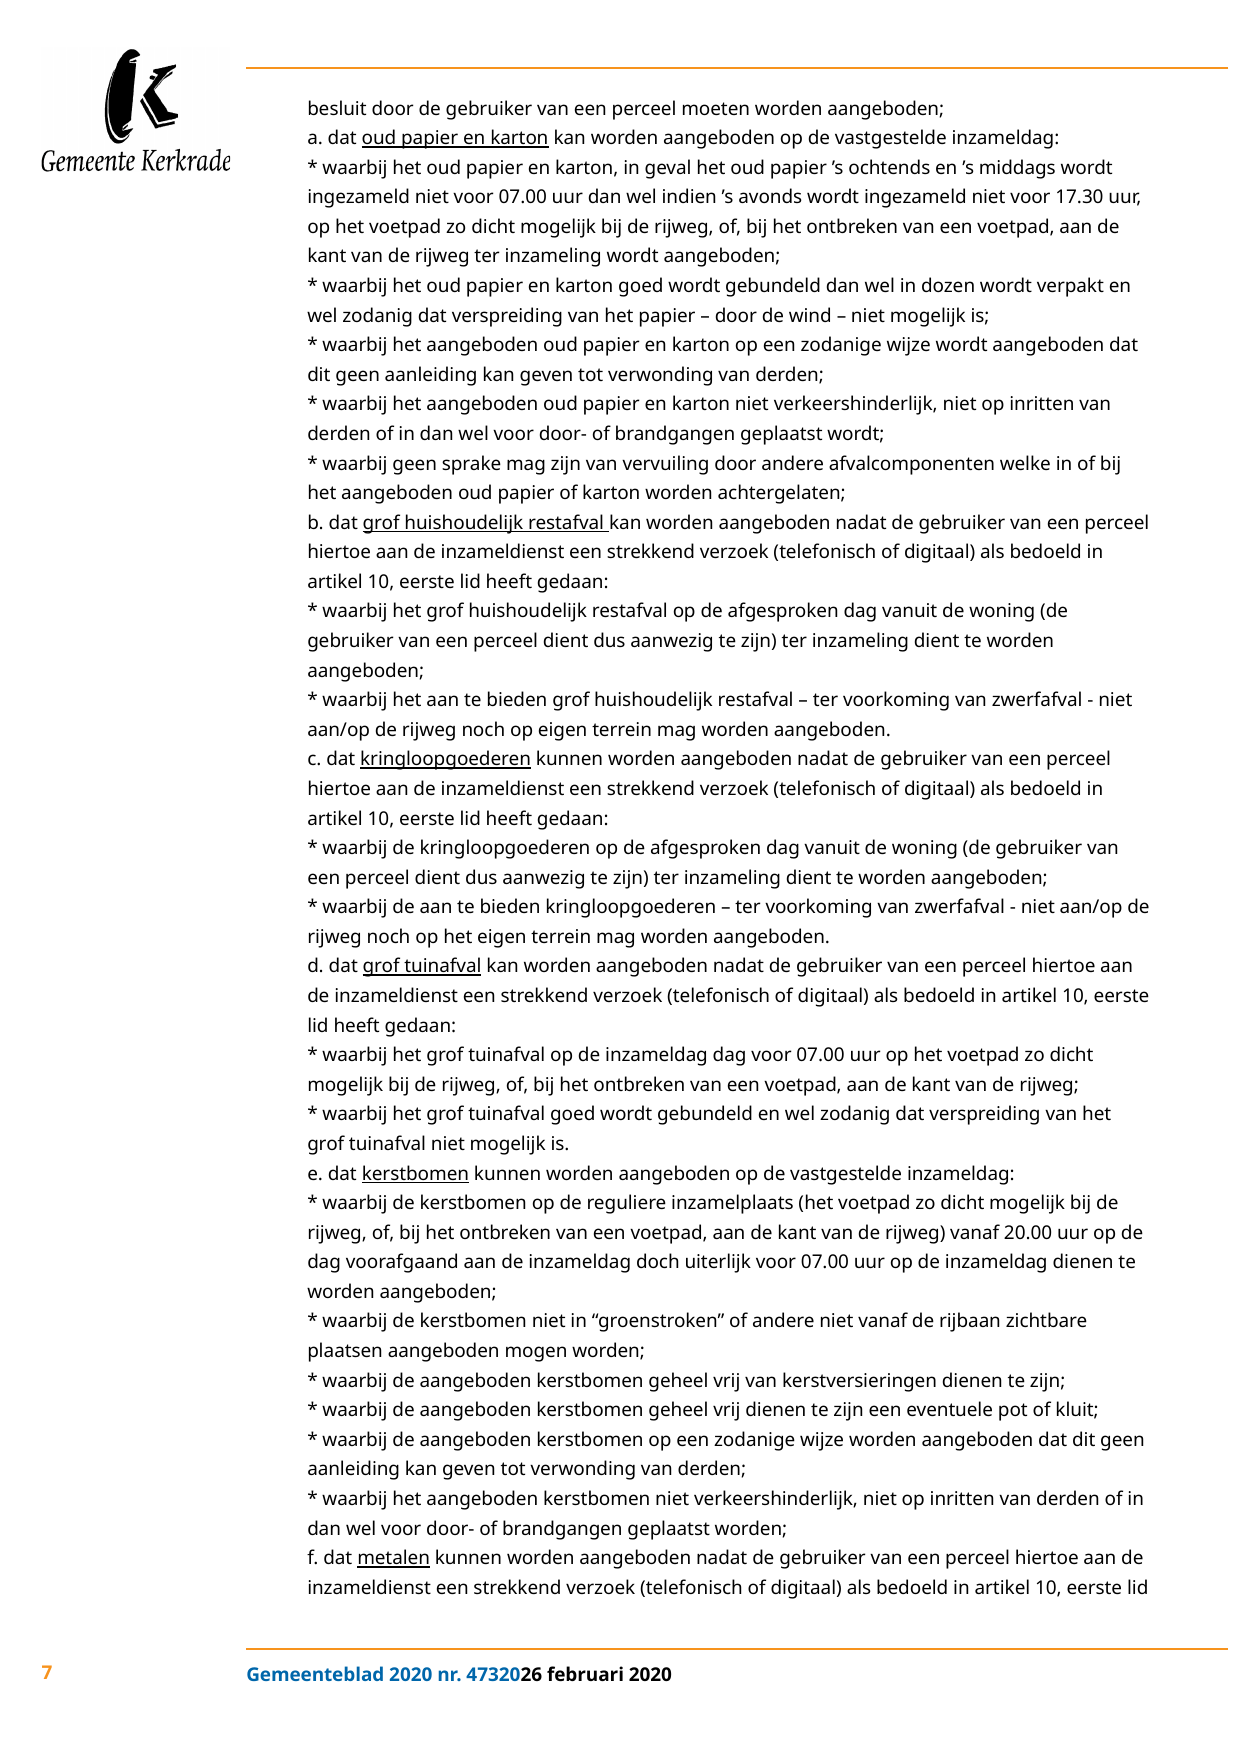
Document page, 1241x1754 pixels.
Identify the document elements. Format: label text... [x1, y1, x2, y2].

list * waarbij het aan te bieden grof huishoudelijk restafval – ter voorkoming van zwerfafval - niet aan/op de rijweg noch op eigen terrein mag worden aangeboden. [248, 686, 1152, 742]
list * waarbij het grof tuinafval goed wordt gebundeld en wel zodanig dat verspreiding van het grof tuinafval niet mogelijk is. [248, 1101, 1152, 1156]
list e. dat kerstbomen kunnen worden aangeboden op de vastgestelde inzameldag: [248, 1160, 1152, 1186]
list besluit door de gebruiker van een perceel moeten worden aangeboden; [248, 95, 1152, 121]
list * waarbij de aangeboden kerstbomen op een zodanige wijze worden aangeboden dat dit geen aanleiding kan geven tot verwonding van derden; [248, 1426, 1152, 1481]
list * waarbij de aangeboden kerstbomen geheel vrij van kerstversieringen dienen te zijn; [248, 1367, 1152, 1393]
list d. dat grof tuinafval kan worden aangeboden nadat de gebruiker van een perceel hiertoe aan de inzameldienst een strekkend verzoek (telefonisch of digitaal) als bedoeld in artikel 10, eerste lid heeft gedaan: [248, 953, 1152, 1038]
picture [41, 47, 231, 172]
list * waarbij het aangeboden oud papier en karton op een zodanige wijze wordt aangeboden dat dit geen aanleiding kan geven tot verwonding van derden; [248, 331, 1152, 387]
list * waarbij de kringloopgoederen op de afgesproken dag vanuit de woning (de gebruiker van een perceel dient dus aanwezig te zijn) ter inzameling dient te worden aangeboden; [248, 834, 1152, 890]
list * waarbij het grof huishoudelijk restafval op de afgesproken dag vanuit de woning (de gebruiker van een perceel dient dus aanwezig te zijn) ter inzameling dient te worden aangeboden; [248, 598, 1152, 683]
list f. dat metalen kunnen worden aangeboden nadat de gebruiker van een perceel hiertoe aan de inzameldienst een strekkend verzoek (telefonisch of digitaal) als bedoeld in artikel 10, eerste lid [248, 1544, 1152, 1600]
list a. dat oud papier en karton kan worden aangeboden op de vastgestelde inzameldag: [248, 124, 1152, 150]
list * waarbij de kerstbomen op de reguliere inzamelplaats (het voetpad zo dicht mogelijk bij de rijweg, of, bij het ontbreken van een voetpad, aan de kant van de rijweg) vanaf 20.00 uur op de dag voorafgaand aan de inzameldag doch uiterlijk voor 07.00 uur op de inzameldag dienen te worden aangeboden; [248, 1189, 1152, 1304]
list * waarbij het oud papier en karton, in geval het oud papier ’s ochtends en ’s middags wordt ingezameld niet voor 07.00 uur dan wel indien ’s avonds wordt ingezameld niet voor 17.30 uur, op het voetpad zo dicht mogelijk bij de rijweg, of, bij het ontbreken van een voetpad, aan de kant van de rijweg ter inzameling wordt aangeboden; [248, 154, 1152, 268]
list * waarbij de aangeboden kerstbomen geheel vrij dienen te zijn een eventuele pot of kluit; [248, 1396, 1152, 1422]
list * waarbij geen sprake mag zijn van vervuiling door andere afvalcomponenten welke in of bij het aangeboden oud papier of karton worden achtergelaten; [248, 450, 1152, 505]
list * waarbij het grof tuinafval op de inzameldag dag voor 07.00 uur op het voetpad zo dicht mogelijk bij de rijweg, of, bij het ontbreken van een voetpad, aan de kant van de rijweg; [248, 1041, 1152, 1097]
list b. dat grof huishoudelijk restafval kan worden aangeboden nadat de gebruiker van een perceel hiertoe aan de inzameldienst een strekkend verzoek (telefonisch of digitaal) als bedoeld in artikel 10, eerste lid heeft gedaan: [248, 509, 1152, 594]
list * waarbij de kerstbomen niet in “groenstroken” of andere niet vanaf de rijbaan zichtbare plaatsen aangeboden mogen worden; [248, 1308, 1152, 1363]
list c. dat kringloopgoederen kunnen worden aangeboden nadat de gebruiker van een perceel hiertoe aan de inzameldienst een strekkend verzoek (telefonisch of digitaal) als bedoeld in artikel 10, eerste lid heeft gedaan: [248, 746, 1152, 831]
list * waarbij de aan te bieden kringloopgoederen – ter voorkoming van zwerfafval - niet aan/op de rijweg noch op het eigen terrein mag worden aangeboden. [248, 893, 1152, 949]
list * waarbij het aangeboden oud papier en karton niet verkeershinderlijk, niet op inritten van derden of in dan wel voor door- of brandgangen geplaatst wordt; [248, 391, 1152, 446]
list * waarbij het aangeboden kerstbomen niet verkeershinderlijk, niet op inritten van derden of in dan wel voor door- of brandgangen geplaatst worden; [248, 1485, 1152, 1541]
list * waarbij het oud papier en karton goed wordt gebundeld dan wel in dozen wordt verpakt en wel zodanig dat verspreiding van het papier – door de wind – niet mogelijk is; [248, 272, 1152, 328]
